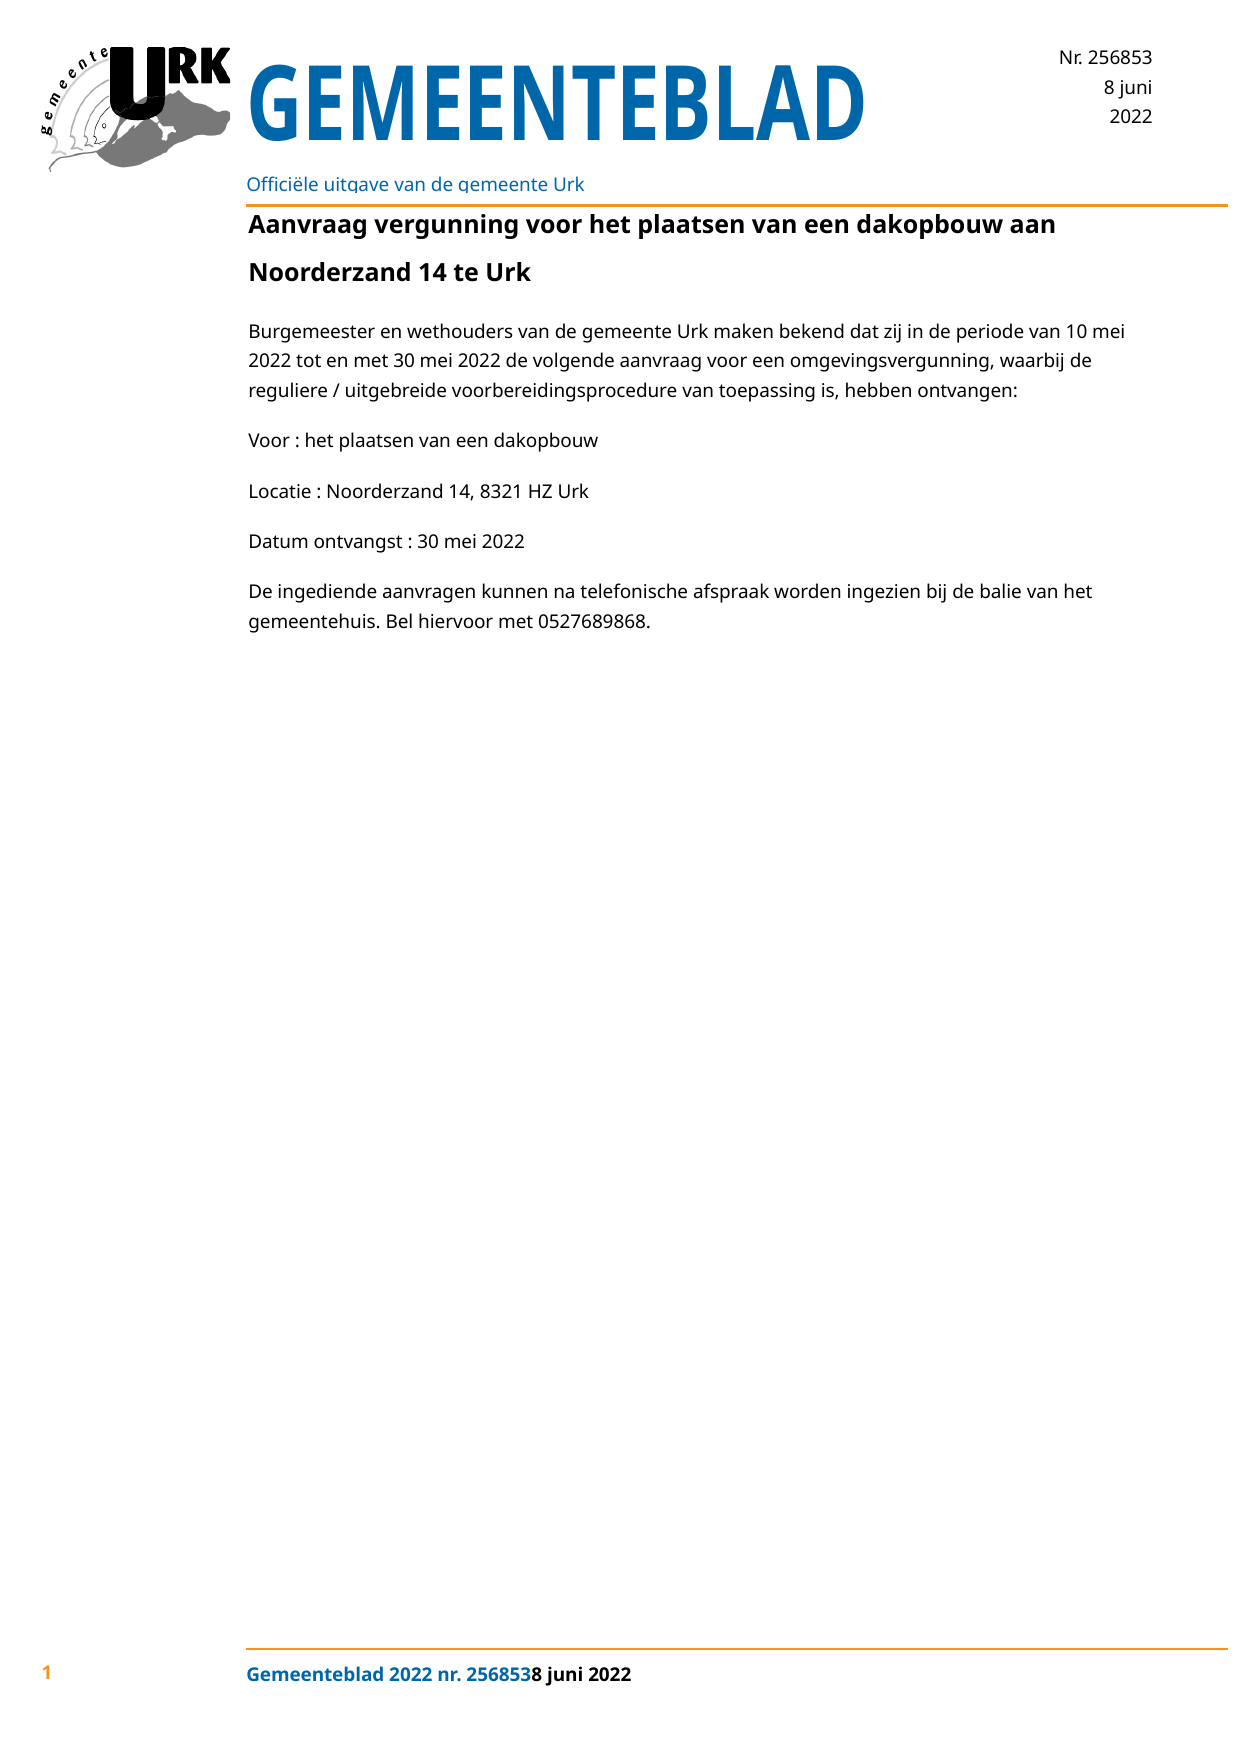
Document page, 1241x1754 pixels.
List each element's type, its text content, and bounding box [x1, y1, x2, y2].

text Locatie : Noorderzand 14, 8321 HZ Urk [248, 478, 1152, 504]
text Aanvraag vergunning voor het plaatsen van een dakopbouw aan Noorderzand 14 te Urk [248, 207, 1152, 288]
text Datum ontvangst : 30 mei 2022 [248, 528, 1152, 554]
picture [41, 47, 231, 172]
text De ingediende aanvragen kunnen na telefonische afspraak worden ingezien bij de balie van het gemeentehuis. Bel hiervoor met 0527689868. [248, 579, 1152, 634]
text Burgemeester en wethouders van de gemeente Urk maken bekend dat zij in de periode van 10 mei 2022 tot en met 30 mei 2022 de volgende aanvraag voor een omgevingsvergunning, waarbij de reguliere / uitgebreide voorbereidingsprocedure van toepassing is, hebben ontvangen: [248, 318, 1152, 403]
text Voor : het plaatsen van een dakopbouw [248, 427, 1152, 453]
